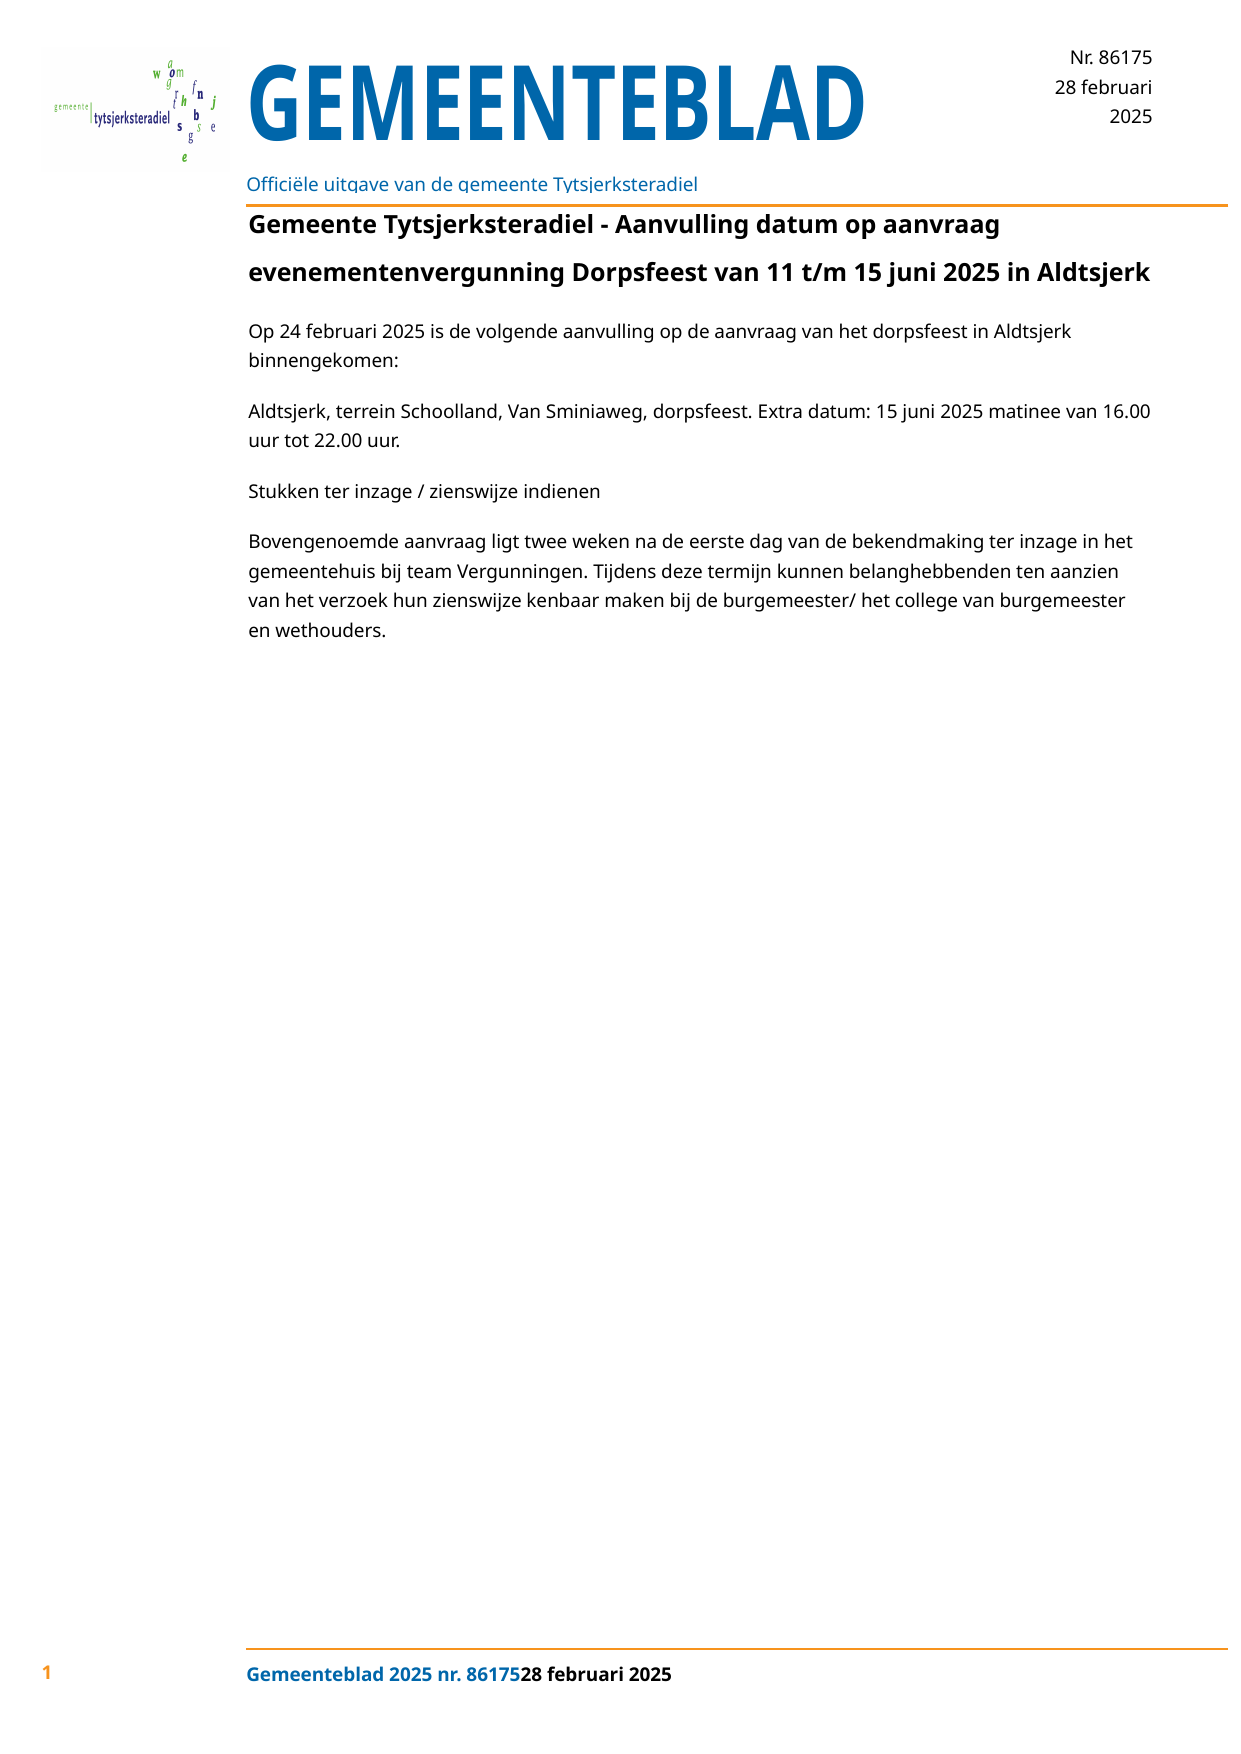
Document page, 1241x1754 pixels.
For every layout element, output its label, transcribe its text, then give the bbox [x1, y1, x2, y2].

text Op 24 februari 2025 is de volgende aanvulling op de aanvraag van het dorpsfeest in Aldtsjerk binnengekomen: [248, 318, 1152, 373]
text Aldtsjerk, terrein Schoolland, Van Sminiaweg, dorpsfeest. Extra datum: 15 juni 2025 matinee van 16.00 uur tot 22.00 uur. [248, 398, 1152, 453]
text Bovengenoemde aanvraag ligt twee weken na de eerste dag van de bekendmaking ter inzage in het gemeentehuis bij team Vergunningen. Tijdens deze termijn kunnen belanghebbenden ten aanzien van het verzoek hun zienswijze kenbaar maken bij de burgemeester/ het college van burgemeester en wethouders. [248, 528, 1152, 643]
text Gemeente Tytsjerksteradiel - Aanvulling datum op aanvraag evenementenvergunning Dorpsfeest van 11 t/m 15 juni 2025 in Aldtsjerk [248, 207, 1152, 288]
text Stukken ter inzage / zienswijze indienen [248, 478, 1152, 504]
picture [41, 47, 231, 172]
